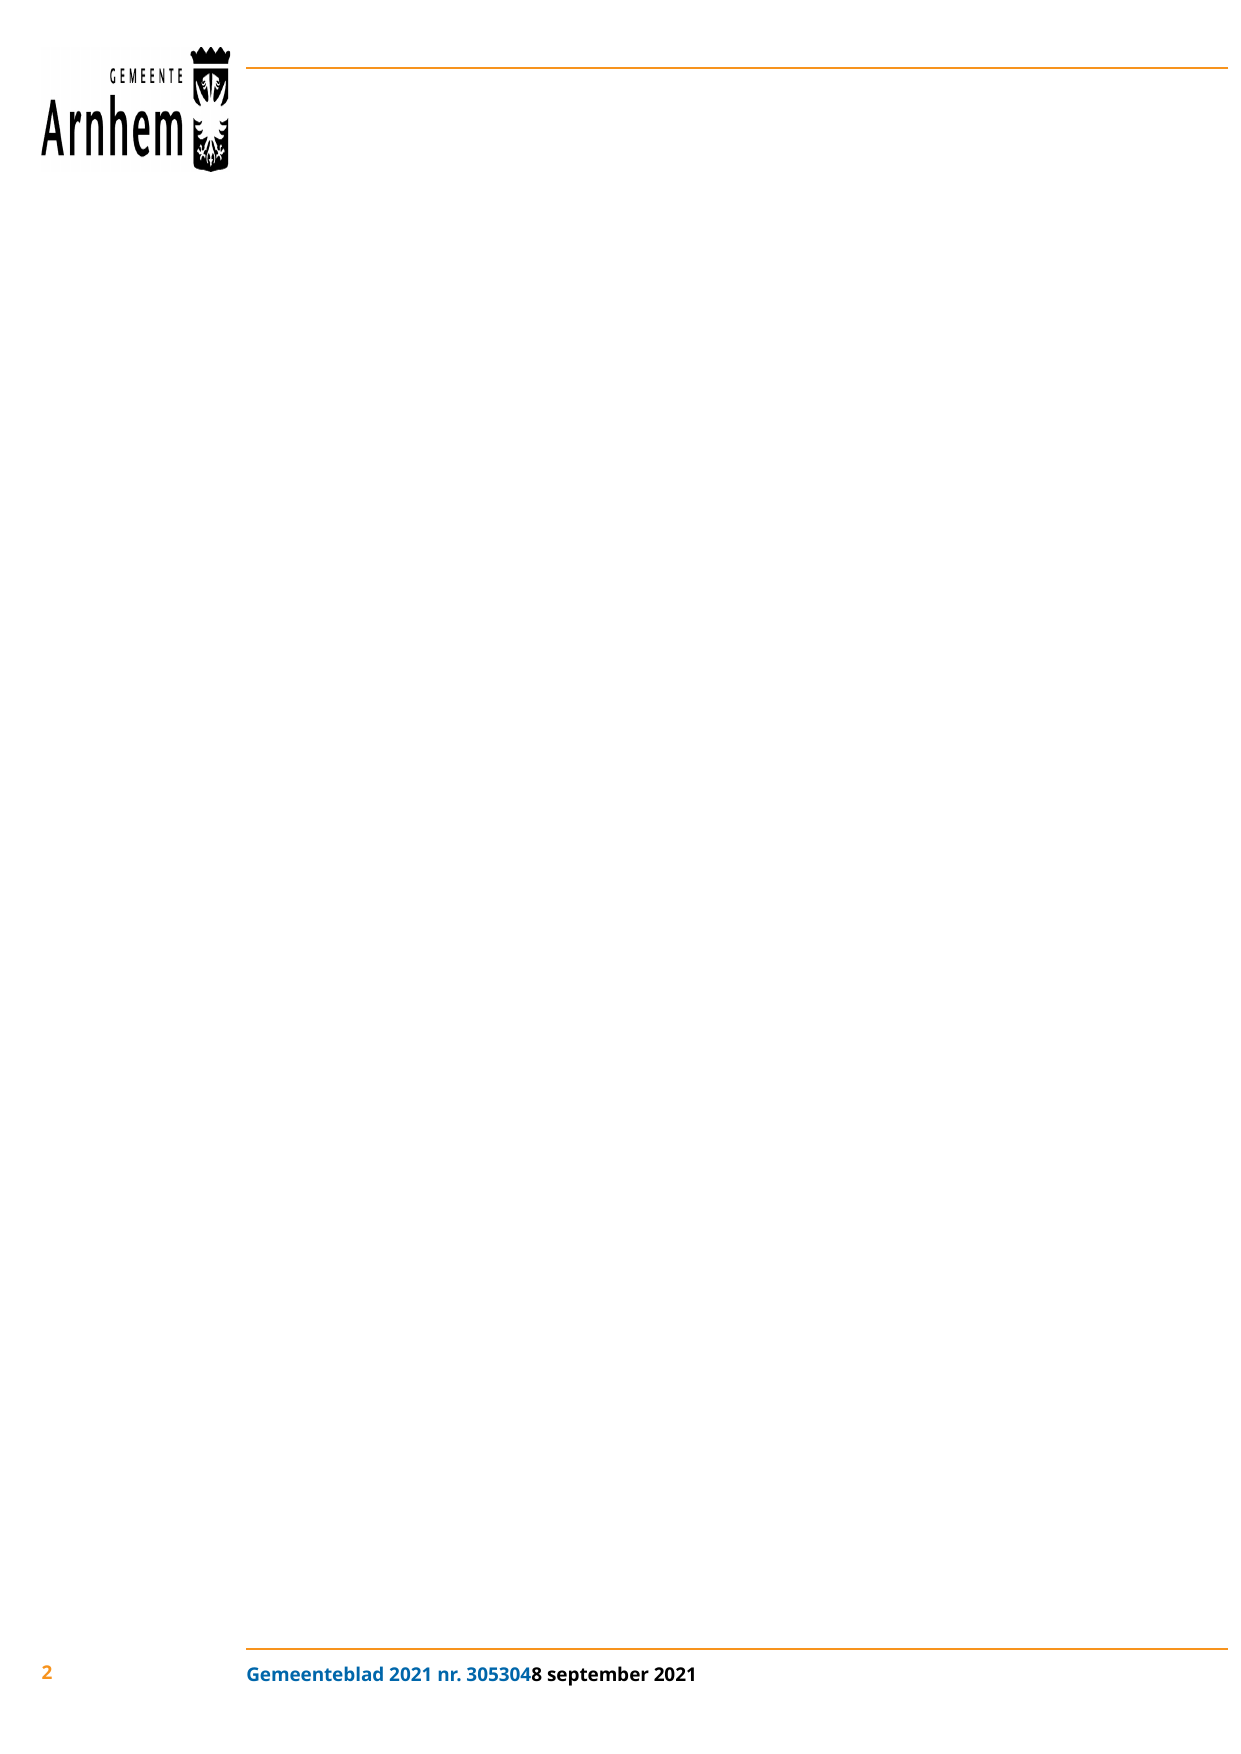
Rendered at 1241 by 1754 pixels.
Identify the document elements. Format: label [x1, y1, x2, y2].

picture [41, 47, 231, 172]
